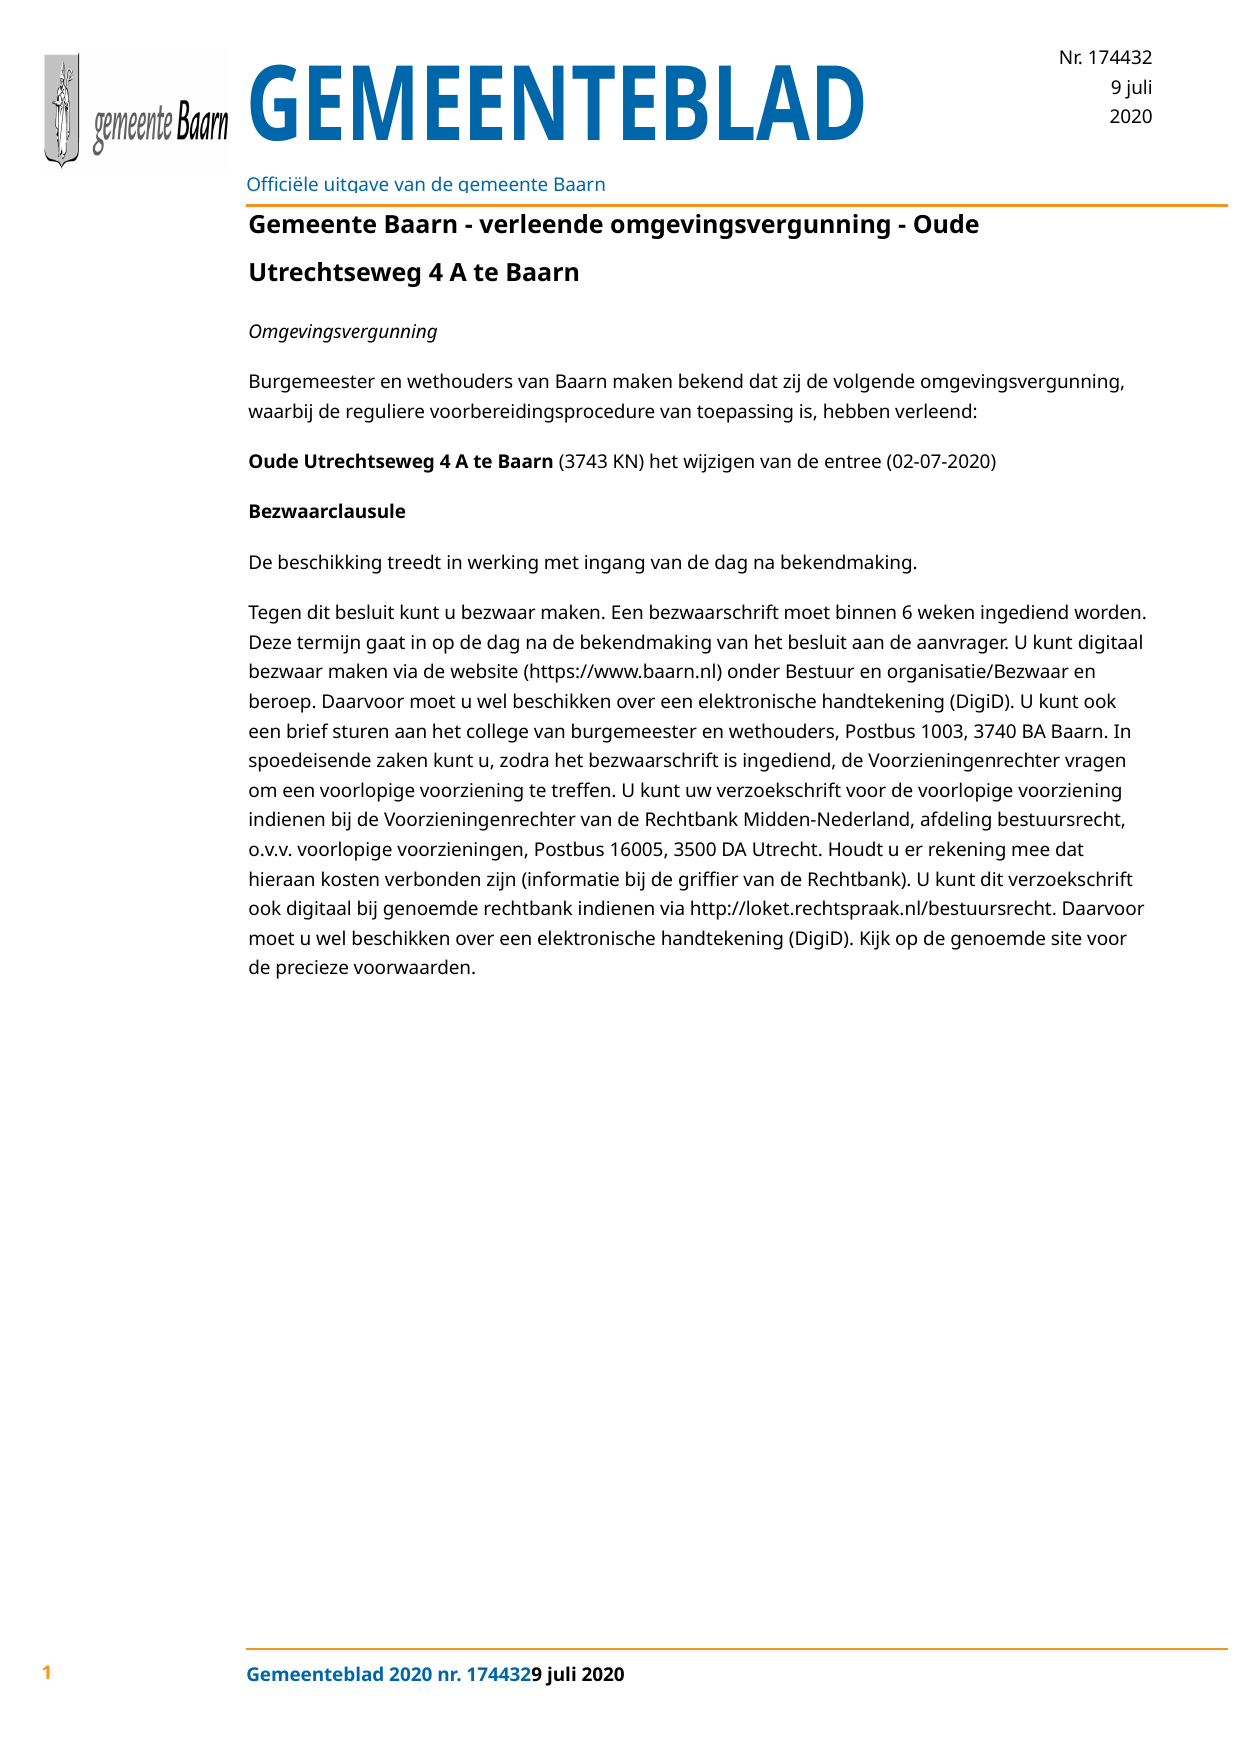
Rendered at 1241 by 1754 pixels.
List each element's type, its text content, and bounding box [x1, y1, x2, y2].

picture [41, 47, 231, 172]
text Oude Utrechtseweg 4 A te Baarn (3743 KN) het wijzigen van de entree (02-07-2020) [248, 448, 1152, 474]
text Omgevingsvergunning [248, 318, 1152, 344]
text Tegen dit besluit kunt u bezwaar maken. Een bezwaarschrift moet binnen 6 weken ingediend worden. Deze termijn gaat in op de dag na de bekendmaking van het besluit aan de aanvrager. U kunt digitaal bezwaar maken via de website (https://www.baarn.nl) onder Bestuur en organisatie/Bezwaar en beroep. Daarvoor moet u wel beschikken over een elektronische handtekening (DigiD). U kunt ook een brief sturen aan het college van burgemeester en wethouders, Postbus 1003, 3740 BA Baarn. In spoedeisende zaken kunt u, zodra het bezwaarschrift is ingediend, de Voorzieningenrechter vragen om een voorlopige voorziening te treffen. U kunt uw verzoekschrift voor de voorlopige voorziening indienen bij de Voorzieningenrechter van de Rechtbank Midden-Nederland, afdeling bestuursrecht, o.v.v. voorlopige voorzieningen, Postbus 16005, 3500 DA Utrecht. Houdt u er rekening mee dat hieraan kosten verbonden zijn (informatie bij de griffier van de Rechtbank). U kunt dit verzoekschrift ook digitaal bij genoemde rechtbank indienen via http://loket.rechtspraak.nl/bestuursrecht. Daarvoor moet u wel beschikken over een elektronische handtekening (DigiD). Kijk op de genoemde site voor de precieze voorwaarden. [248, 599, 1152, 980]
text Burgemeester en wethouders van Baarn maken bekend dat zij de volgende omgevingsvergunning, waarbij de reguliere voorbereidingsprocedure van toepassing is, hebben verleend: [248, 368, 1152, 424]
text Gemeente Baarn - verleende omgevingsvergunning - Oude Utrechtseweg 4 A te Baarn [248, 207, 1152, 288]
text De beschikking treedt in werking met ingang van de dag na bekendmaking. [248, 549, 1152, 575]
text Bezwaarclausule [248, 499, 1152, 524]
